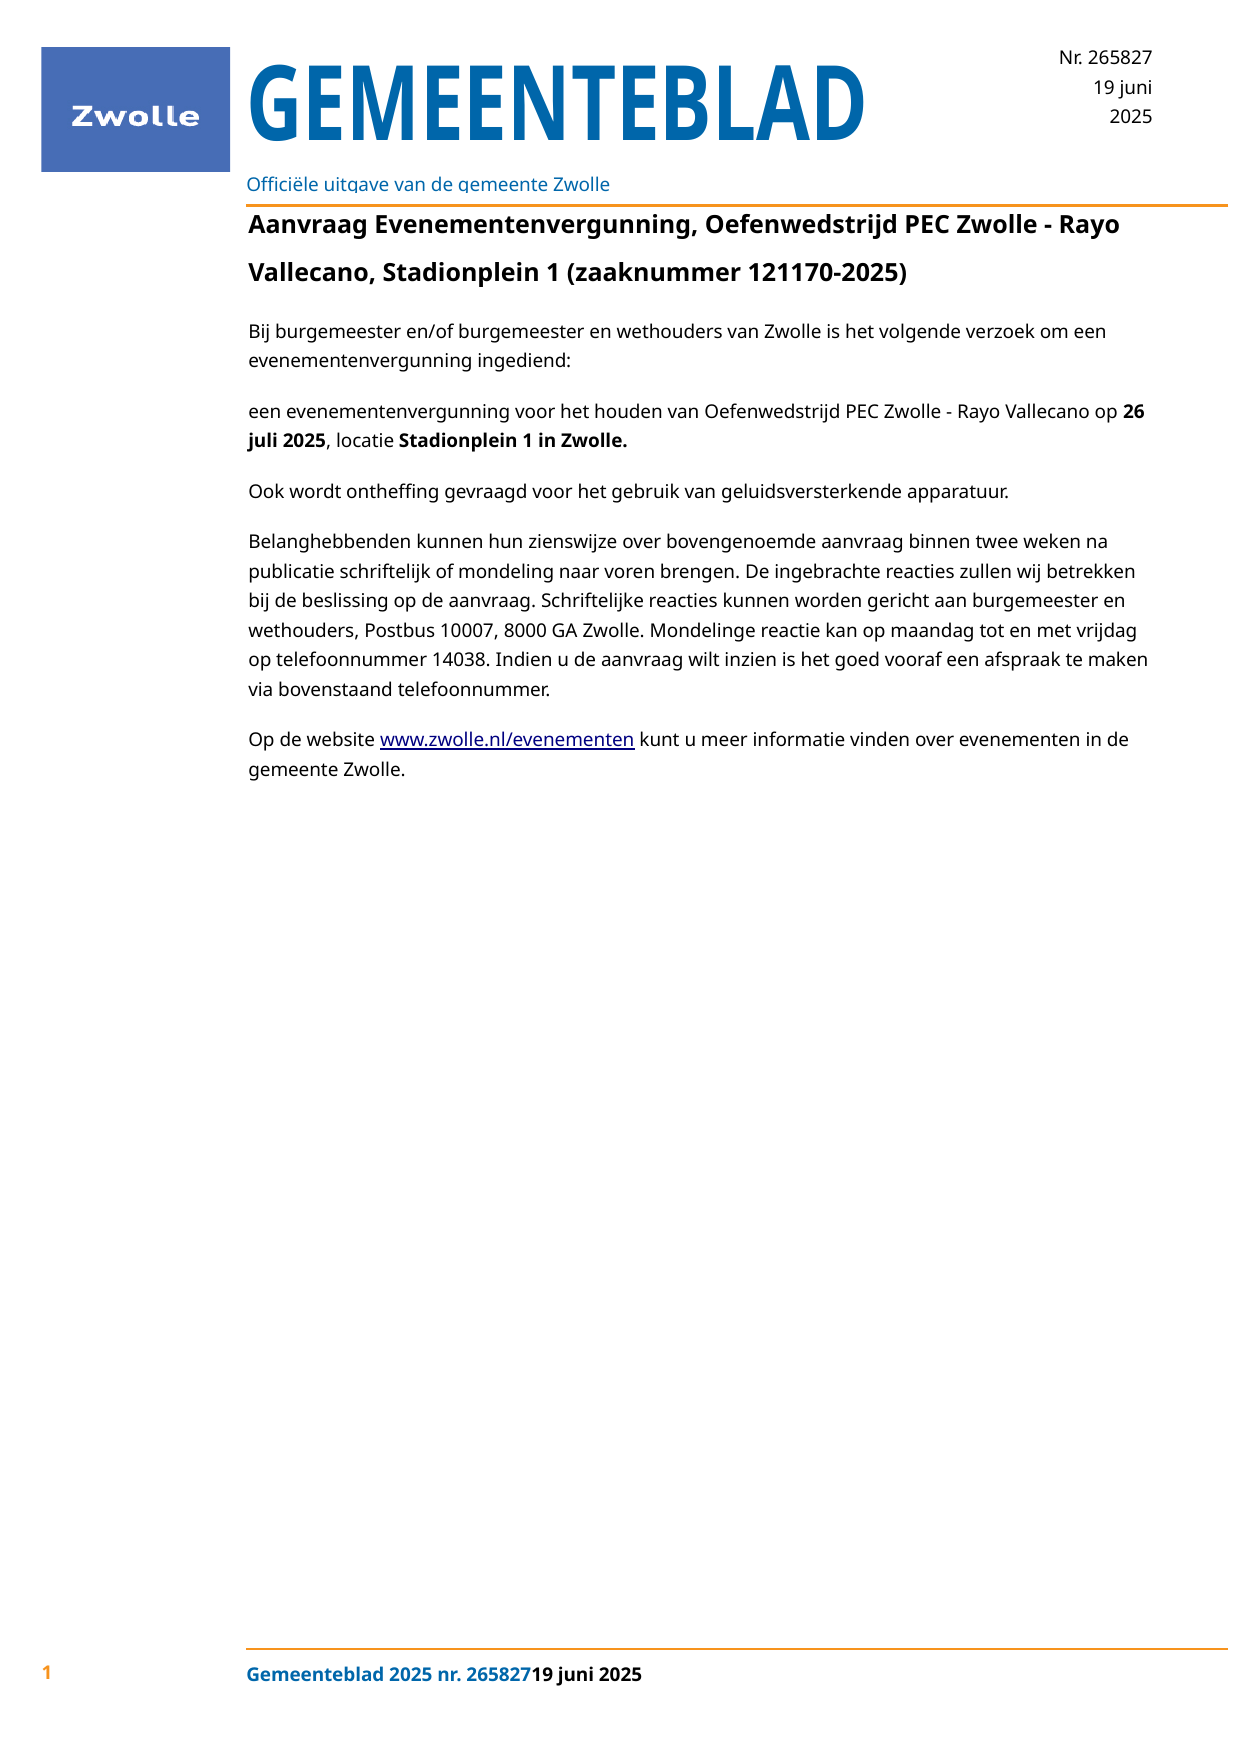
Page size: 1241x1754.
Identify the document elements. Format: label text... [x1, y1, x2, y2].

text Ook wordt ontheffing gevraagd voor het gebruik van geluidsversterkende apparatuur. [248, 478, 1152, 504]
text Op de website www.zwolle.nl/evenementen kunt u meer informatie vinden over evenementen in de gemeente Zwolle. [248, 727, 1152, 782]
picture [41, 47, 231, 172]
text een evenementenvergunning voor het houden van Oefenwedstrijd PEC Zwolle - Rayo Vallecano op 26 juli 2025, locatie Stadionplein 1 in Zwolle. [248, 398, 1152, 453]
text Belanghebbenden kunnen hun zienswijze over bovengenoemde aanvraag binnen twee weken na publicatie schriftelijk of mondeling naar voren brengen. De ingebrachte reacties zullen wij betrekken bij de beslissing op de aanvraag. Schriftelijke reacties kunnen worden gericht aan burgemeester en wethouders, Postbus 10007, 8000 GA Zwolle. Mondelinge reactie kan op maandag tot en met vrijdag op telefoonnummer 14038. Indien u de aanvraag wilt inzien is het goed vooraf een afspraak te maken via bovenstaand telefoonnummer. [248, 528, 1152, 702]
text Aanvraag Evenementenvergunning, Oefenwedstrijd PEC Zwolle - Rayo Vallecano, Stadionplein 1 (zaaknummer 121170-2025) [248, 207, 1152, 288]
text Bij burgemeester en/of burgemeester en wethouders van Zwolle is het volgende verzoek om een evenementenvergunning ingediend: [248, 318, 1152, 373]
